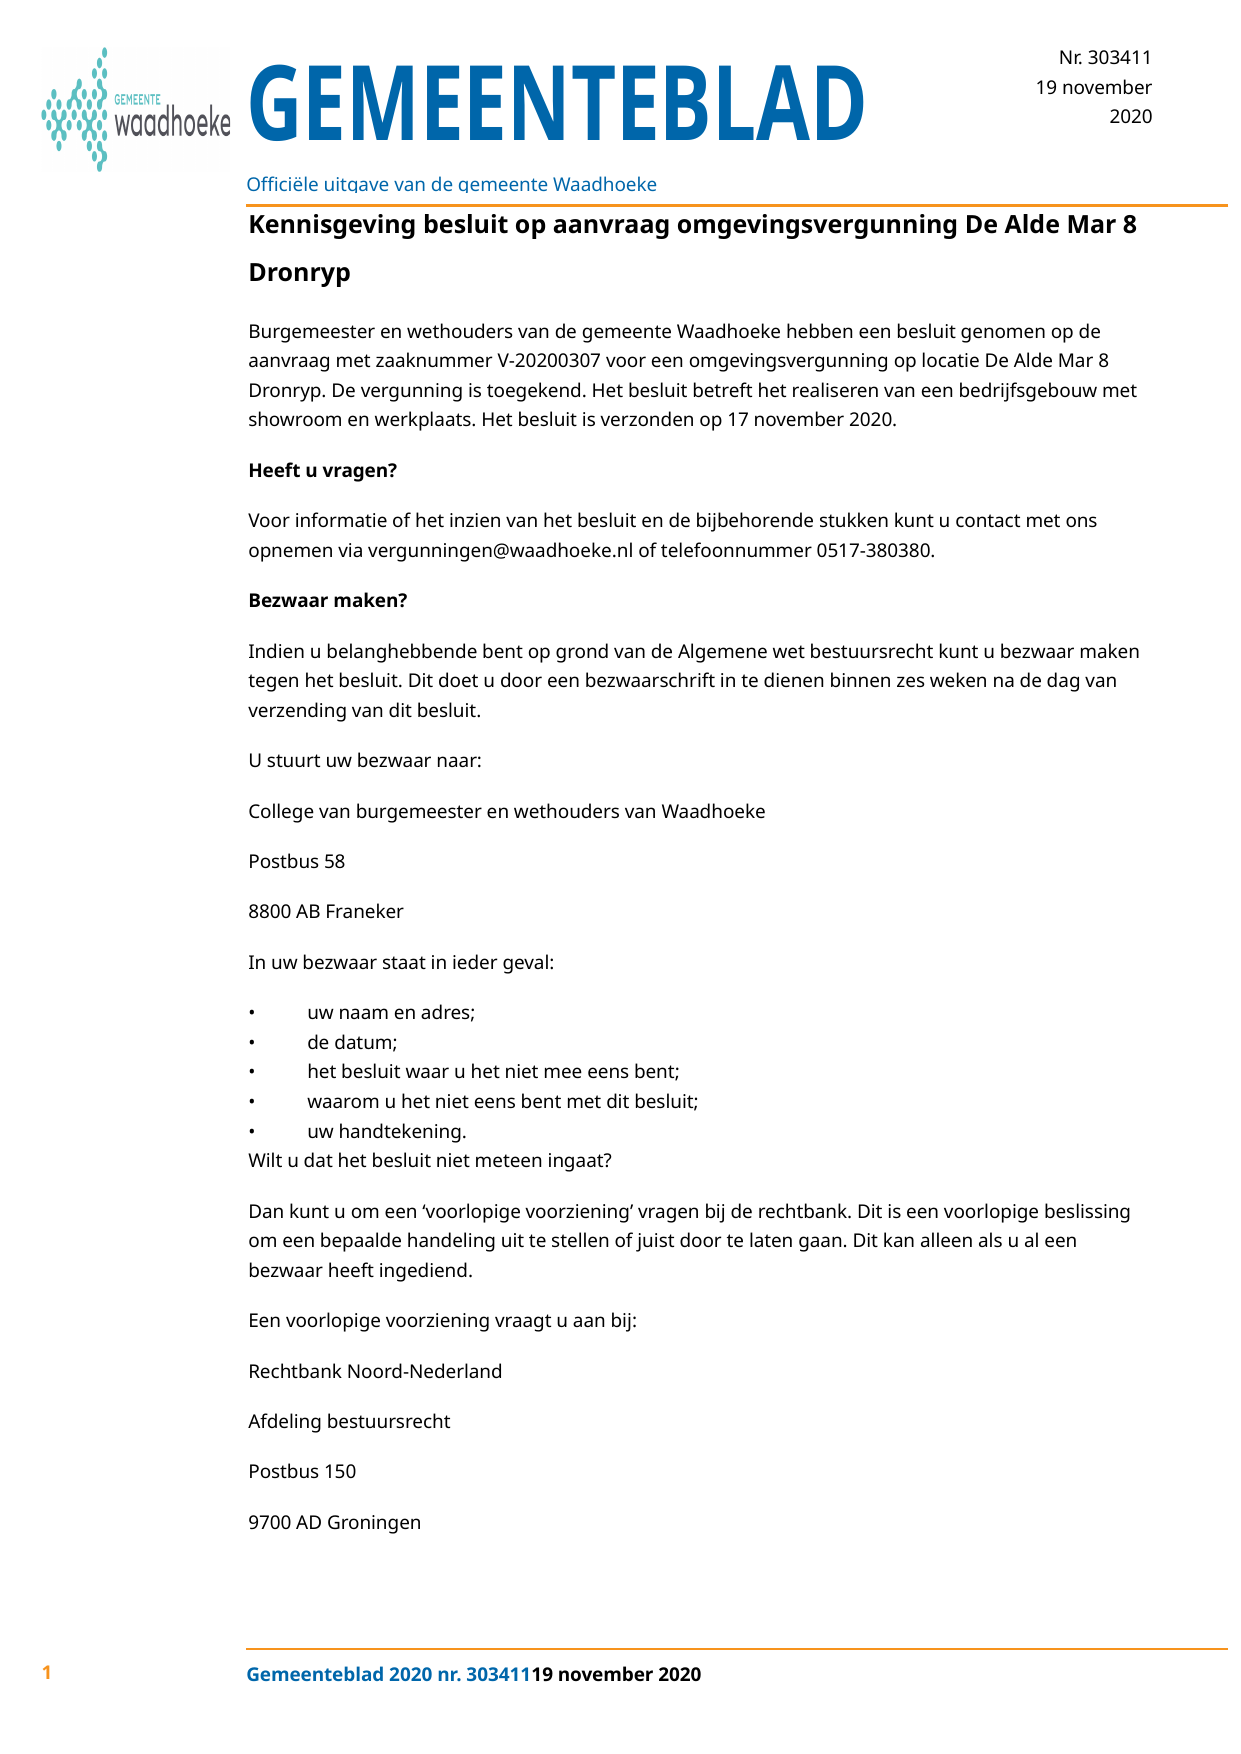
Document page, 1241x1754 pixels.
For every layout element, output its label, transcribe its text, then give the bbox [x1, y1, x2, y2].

list uw naam en adres; [248, 999, 1152, 1025]
text Afdeling bestuursrecht [248, 1408, 1152, 1434]
list uw handtekening. [248, 1118, 1152, 1144]
list de datum; [248, 1029, 1152, 1055]
text Heeft u vragen? [248, 457, 1152, 483]
text Bezwaar maken? [248, 587, 1152, 613]
text U stuurt uw bezwaar naar: [248, 747, 1152, 773]
text In uw bezwaar staat in ieder geval: [248, 949, 1152, 975]
list waarom u het niet eens bent met dit besluit; [248, 1088, 1152, 1114]
text 9700 AD Groningen [248, 1509, 1152, 1535]
list het besluit waar u het niet mee eens bent; [248, 1059, 1152, 1084]
text Rechtbank Noord-Nederland [248, 1358, 1152, 1384]
text Postbus 150 [248, 1459, 1152, 1484]
text Dan kunt u om een ‘voorlopige voorziening’ vragen bij de rechtbank. Dit is een voorlopige beslissing om een bepaalde handeling uit te stellen of juist door te laten gaan. Dit kan alleen als u al een bezwaar heeft ingediend. [248, 1198, 1152, 1283]
text Wilt u dat het besluit niet meteen ingaat? [248, 1147, 1152, 1173]
text Voor informatie of het inzien van het besluit en de bijbehorende stukken kunt u contact met ons opnemen via vergunningen@waadhoeke.nl of telefoonnummer 0517-380380. [248, 507, 1152, 563]
text Een voorlopige voorziening vraagt u aan bij: [248, 1307, 1152, 1333]
text Postbus 58 [248, 848, 1152, 874]
text Burgemeester en wethouders van de gemeente Waadhoeke hebben een besluit genomen op de aanvraag met zaaknummer V-20200307 voor een omgevingsvergunning op locatie De Alde Mar 8 Dronryp. De vergunning is toegekend. Het besluit betreft het realiseren van een bedrijfsgebouw met showroom en werkplaats. Het besluit is verzonden op 17 november 2020. [248, 318, 1152, 432]
text Kennisgeving besluit op aanvraag omgevingsvergunning De Alde Mar 8 Dronryp [248, 207, 1152, 288]
text College van burgemeester en wethouders van Waadhoeke [248, 798, 1152, 824]
picture [41, 47, 231, 172]
text Indien u belanghebbende bent op grond van de Algemene wet bestuursrecht kunt u bezwaar maken tegen het besluit. Dit doet u door een bezwaarschrift in te dienen binnen zes weken na de dag van verzending van dit besluit. [248, 638, 1152, 723]
text 8800 AB Franeker [248, 899, 1152, 924]
